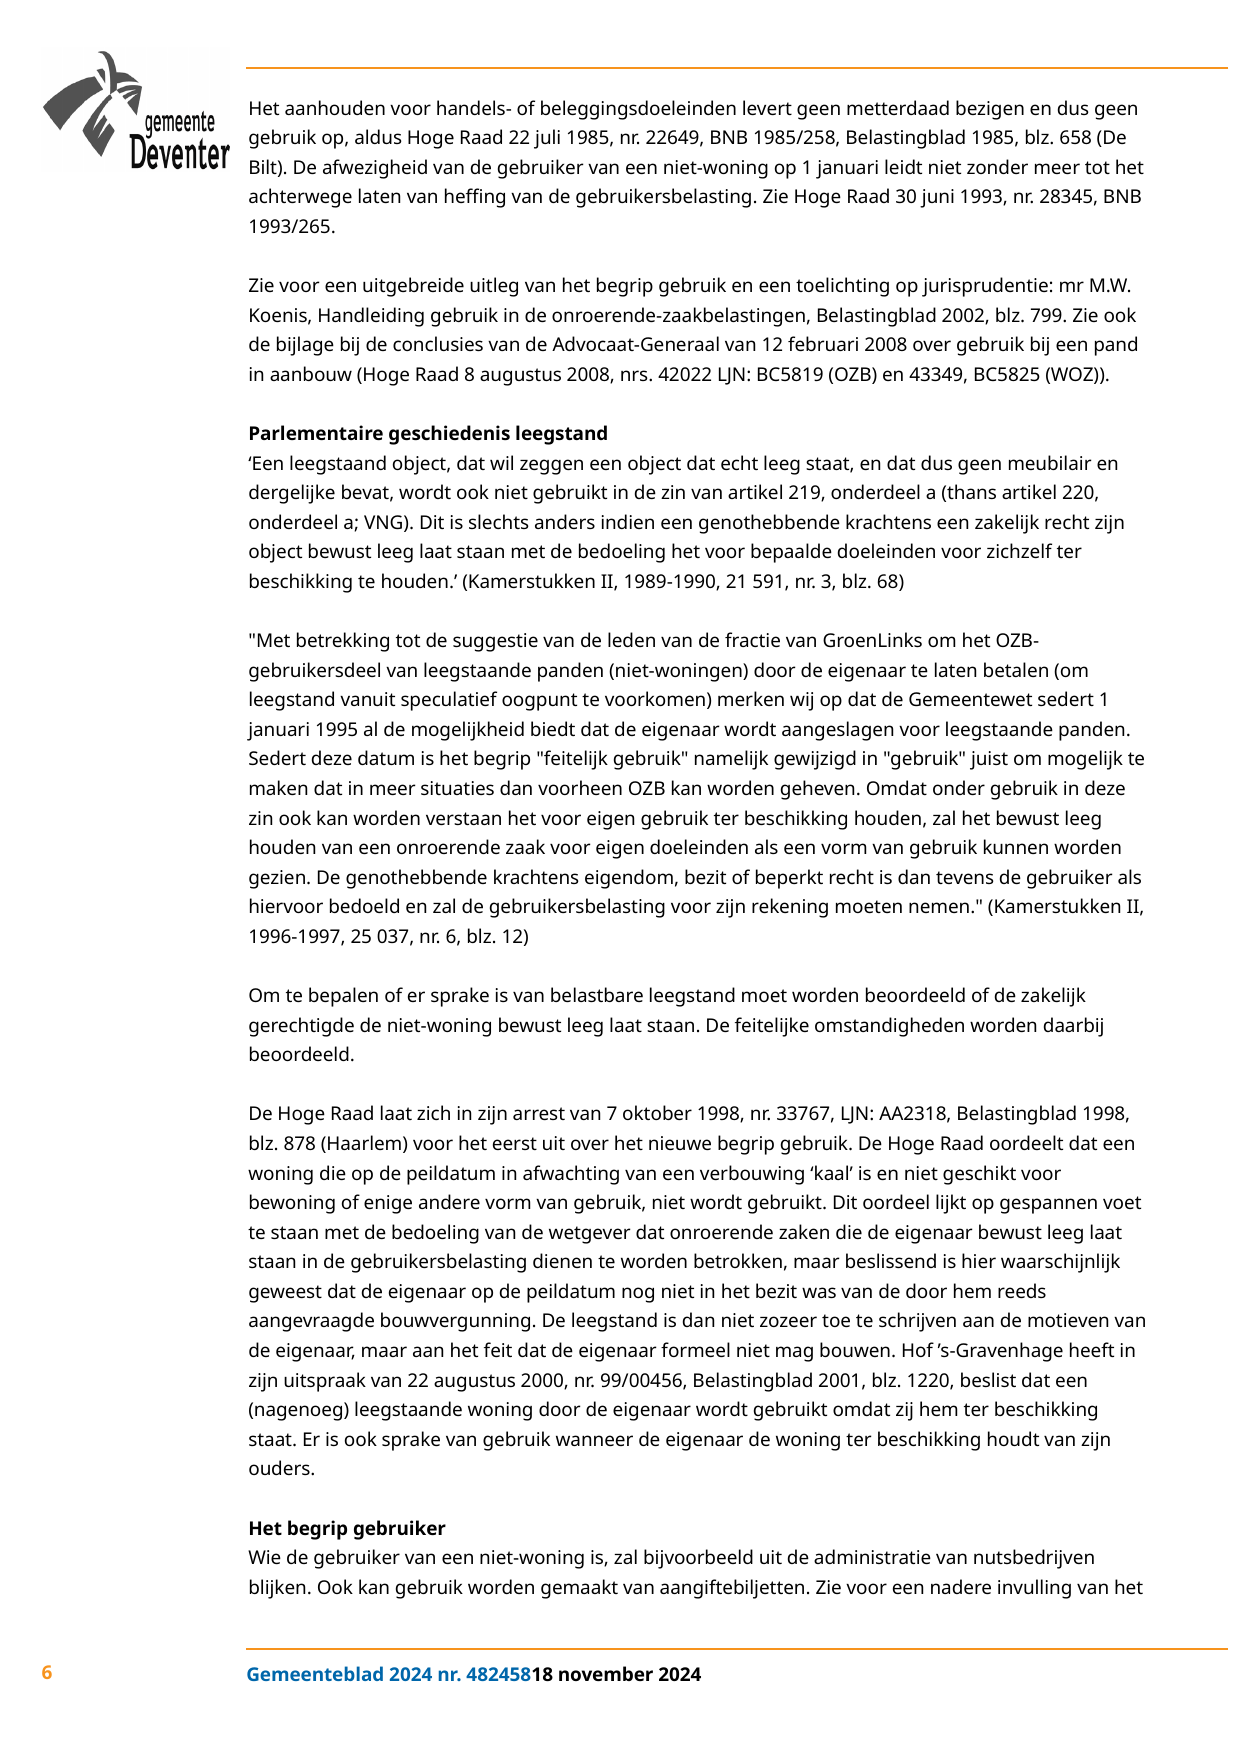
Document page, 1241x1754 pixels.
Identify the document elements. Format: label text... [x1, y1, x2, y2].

text ‘Een leegstaand object, dat wil zeggen een object dat echt leeg staat, en dat dus geen meubilair en dergelijke bevat, wordt ook niet gebruikt in de zin van artikel 219, onderdeel a (thans artikel 220, onderdeel a; VNG). Dit is slechts anders indien een genothebbende krachtens een zakelijk recht zijn object bewust leeg laat staan met de bedoeling het voor bepaalde doeleinden voor zichzelf ter beschikking te houden.’ (Kamerstukken II, 1989-1990, 21 591, nr. 3, blz. 68) [248, 450, 1152, 594]
text De Hoge Raad laat zich in zijn arrest van 7 oktober 1998, nr. 33767, LJN: AA2318, Belastingblad 1998, blz. 878 (Haarlem) voor het eerst uit over het nieuwe begrip gebruik. De Hoge Raad oordeelt dat een woning die op de peildatum in afwachting van een verbouwing ‘kaal’ is en niet geschikt voor bewoning of enige andere vorm van gebruik, niet wordt gebruikt. Dit oordeel lijkt op gespannen voet te staan met de bedoeling van de wetgever dat onroerende zaken die de eigenaar bewust leeg laat staan in de gebruikersbelasting dienen te worden betrokken, maar beslissend is hier waarschijnlijk geweest dat de eigenaar op de peildatum nog niet in het bezit was van de door hem reeds aangevraagde bouwvergunning. De leegstand is dan niet zozeer toe te schrijven aan de motieven van de eigenaar, maar aan het feit dat de eigenaar formeel niet mag bouwen. Hof ’s-Gravenhage heeft in zijn uitspraak van 22 augustus 2000, nr. 99/00456, Belastingblad 2001, blz. 1220, beslist dat een (nagenoeg) leegstaande woning door de eigenaar wordt gebruikt omdat zij hem ter beschikking staat. Er is ook sprake van gebruik wanneer de eigenaar de woning ter beschikking houdt van zijn ouders. [248, 1101, 1152, 1481]
text Het aanhouden voor handels- of beleggingsdoeleinden levert geen metterdaad bezigen en dus geen gebruik op, aldus Hoge Raad 22 juli 1985, nr. 22649, BNB 1985/258, Belastingblad 1985, blz. 658 (De Bilt). De afwezigheid van de gebruiker van een niet-woning op 1 januari leidt niet zonder meer tot het achterwege laten van heffing van de gebruikersbelasting. Zie Hoge Raad 30 juni 1993, nr. 28345, BNB 1993/265. [248, 95, 1152, 239]
text Parlementaire geschiedenis leegstand [248, 420, 1152, 446]
text "Met betrekking tot de suggestie van de leden van de fractie van GroenLinks om het OZB-gebruikersdeel van leegstaande panden (niet-woningen) door de eigenaar te laten betalen (om leegstand vanuit speculatief oogpunt te voorkomen) merken wij op dat de Gemeentewet sedert 1 januari 1995 al de mogelijkheid biedt dat de eigenaar wordt aangeslagen voor leegstaande panden. Sedert deze datum is het begrip "feitelijk gebruik" namelijk gewijzigd in "gebruik" juist om mogelijk te maken dat in meer situaties dan voorheen OZB kan worden geheven. Omdat onder gebruik in deze zin ook kan worden verstaan het voor eigen gebruik ter beschikking houden, zal het bewust leeg houden van een onroerende zaak voor eigen doeleinden als een vorm van gebruik kunnen worden gezien. De genothebbende krachtens eigendom, bezit of beperkt recht is dan tevens de gebruiker als hiervoor bedoeld en zal de gebruikersbelasting voor zijn rekening moeten nemen." (Kamerstukken II, 1996-1997, 25 037, nr. 6, blz. 12) [248, 627, 1152, 949]
text Zie voor een uitgebreide uitleg van het begrip gebruik en een toelichting op jurisprudentie: mr M.W. Koenis, Handleiding gebruik in de onroerende-zaakbelastingen, Belastingblad 2002, blz. 799. Zie ook de bijlage bij de conclusies van de Advocaat-Generaal van 12 februari 2008 over gebruik bij een pand in aanbouw (Hoge Raad 8 augustus 2008, nrs. 42022 LJN: BC5819 (OZB) en 43349, BC5825 (WOZ)). [248, 272, 1152, 387]
text Het begrip gebruiker [248, 1515, 1152, 1541]
text Om te bepalen of er sprake is van belastbare leegstand moet worden beoordeeld of de zakelijk gerechtigde de niet-woning bewust leeg laat staan. De feitelijke omstandigheden worden daarbij beoordeeld. [248, 982, 1152, 1067]
text Wie de gebruiker van een niet-woning is, zal bijvoorbeeld uit de administratie van nutsbedrijven blijken. Ook kan gebruik worden gemaakt van aangiftebiljetten. Zie voor een nadere invulling van het [248, 1544, 1152, 1600]
picture [41, 47, 231, 172]
